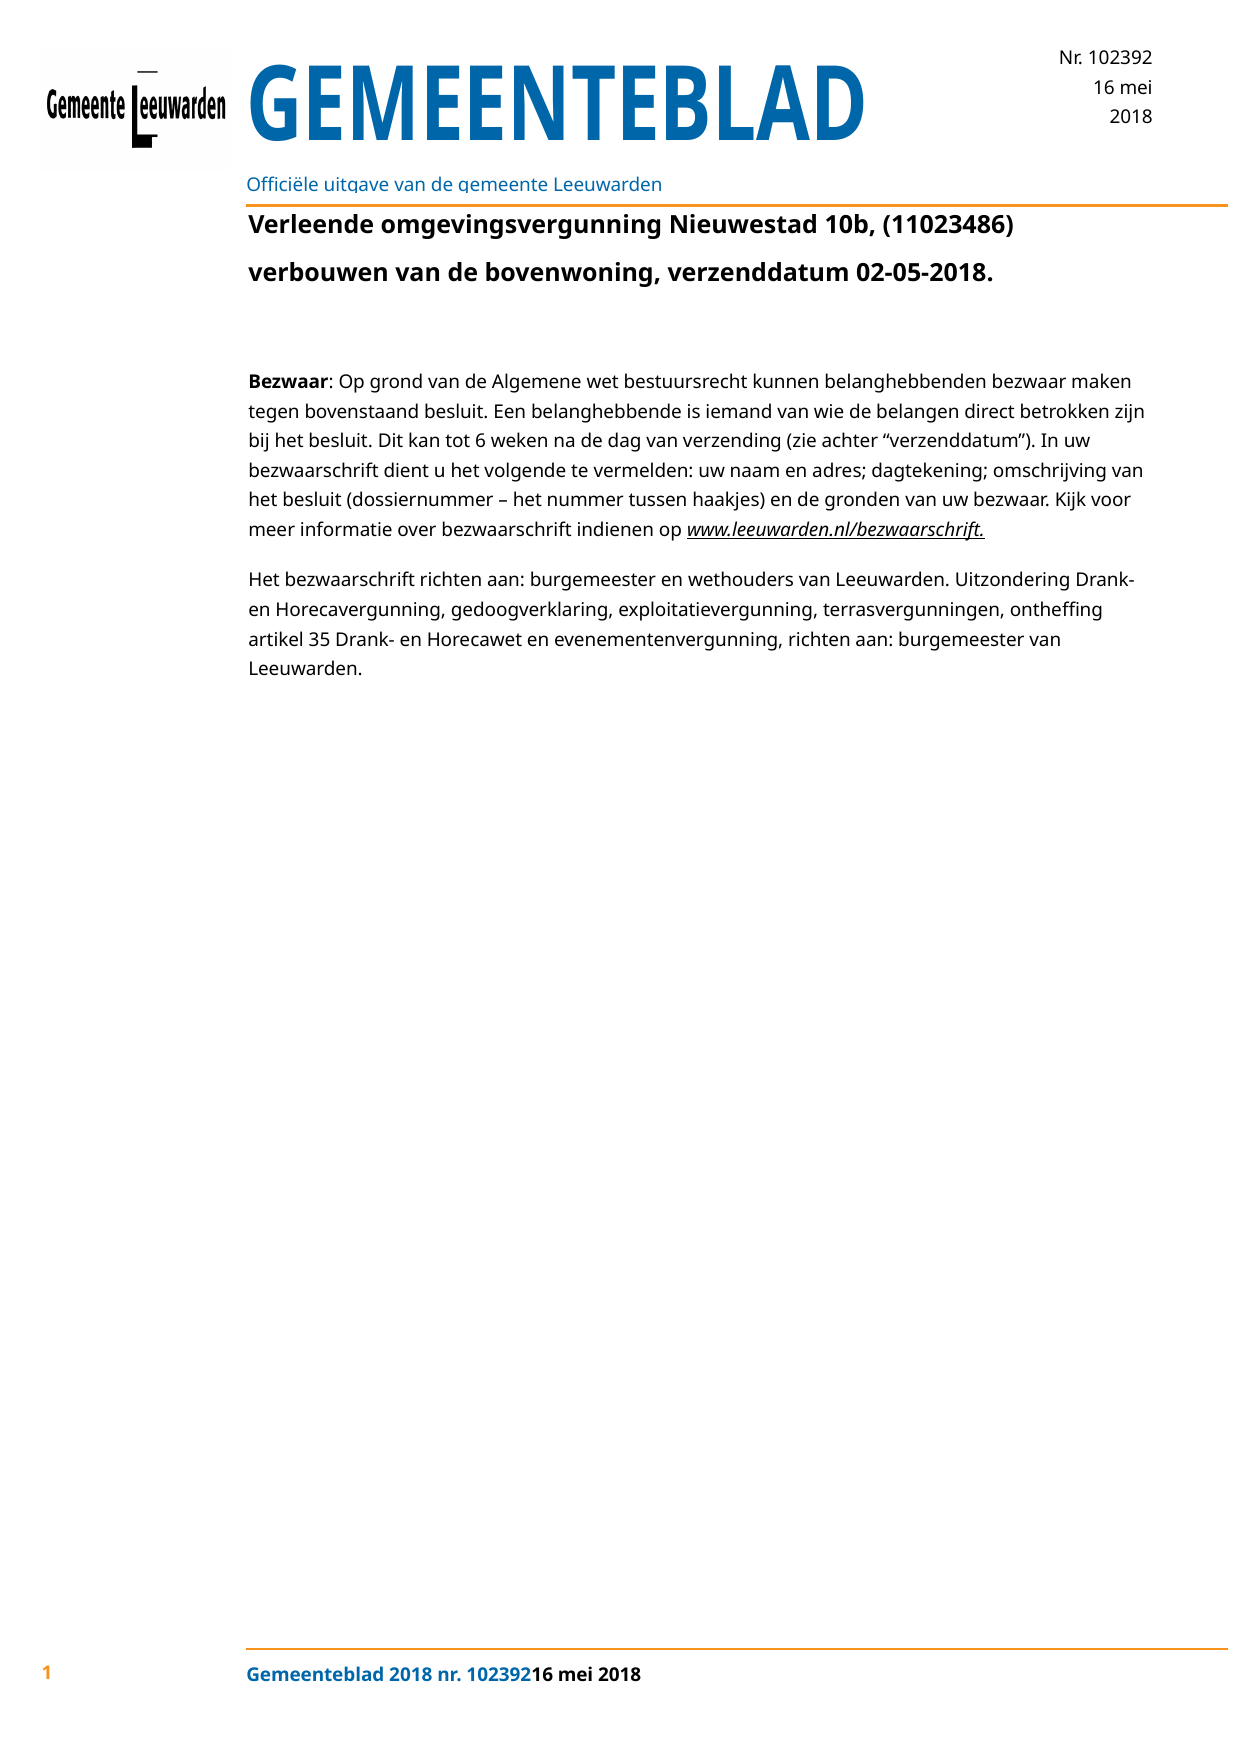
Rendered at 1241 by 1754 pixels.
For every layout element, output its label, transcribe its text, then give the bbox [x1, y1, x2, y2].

text Het bezwaarschrift richten aan: burgemeester en wethouders van Leeuwarden. Uitzondering Drank- en Horecavergunning, gedoogverklaring, exploitatievergunning, terrasvergunningen, ontheffing artikel 35 Drank- en Horecawet en evenementenvergunning, richten aan: burgemeester van Leeuwarden. [248, 567, 1152, 681]
picture [41, 47, 231, 172]
text Bezwaar: Op grond van de Algemene wet bestuursrecht kunnen belanghebbenden bezwaar maken tegen bovenstaand besluit. Een belanghebbende is iemand van wie de belangen direct betrokken zijn bij het besluit. Dit kan tot 6 weken na de dag van verzending (zie achter “verzenddatum”). In uw bezwaarschrift dient u het volgende te vermelden: uw naam en adres; dagtekening; omschrijving van het besluit (dossiernummer – het nummer tussen haakjes) en de gronden van uw bezwaar. Kijk voor meer informatie over bezwaarschrift indienen op www.leeuwarden.nl/bezwaarschrift. [248, 368, 1152, 542]
text Verleende omgevingsvergunning Nieuwestad 10b, (11023486) verbouwen van de bovenwoning, verzenddatum 02-05-2018. [248, 207, 1152, 288]
